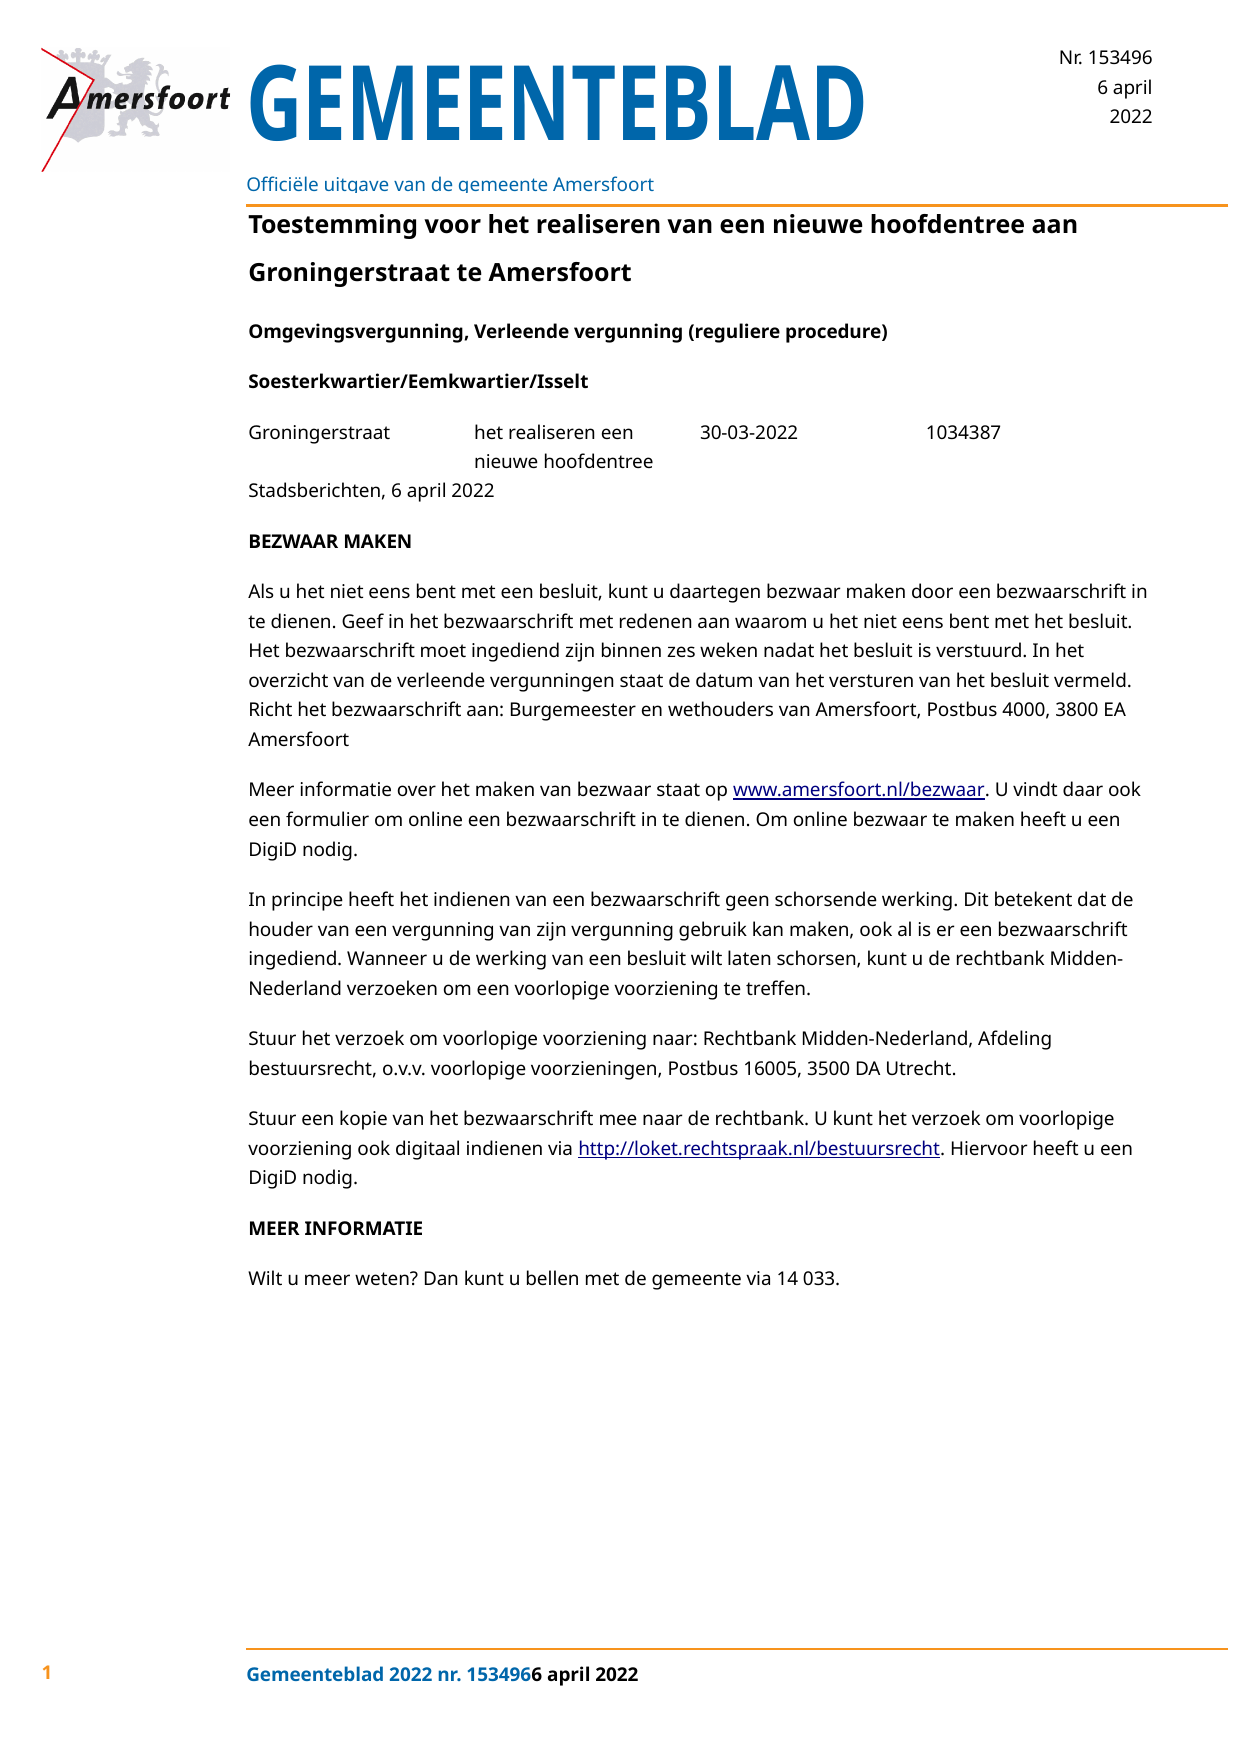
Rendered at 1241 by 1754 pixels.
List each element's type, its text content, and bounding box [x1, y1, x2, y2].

table_header 1034387 [926, 419, 1152, 474]
text BEZWAAR MAKEN [248, 528, 1152, 553]
text In principe heeft het indienen van een bezwaarschrift geen schorsende werking. Dit betekent dat de houder van een vergunning van zijn vergunning gebruik kan maken, ook al is er een bezwaarschrift ingediend. Wanneer u de werking van een besluit wilt laten schorsen, kunt u de rechtbank Midden-Nederland verzoeken om een voorlopige voorziening te treffen. [248, 886, 1152, 1001]
text Toestemming voor het realiseren van een nieuwe hoofdentree aan Groningerstraat te Amersfoort [248, 207, 1152, 288]
table_header 30-03-2022 [700, 419, 926, 474]
table_header Groningerstraat [248, 419, 474, 474]
text Meer informatie over het maken van bezwaar staat op www.amersfoort.nl/bezwaar. U vindt daar ook een formulier om online een bezwaarschrift in te dienen. Om online bezwaar te maken heeft u een DigiD nodig. [248, 777, 1152, 861]
text Stuur het verzoek om voorlopige voorziening naar: Rechtbank Midden-Nederland, Afdeling bestuursrecht, o.v.v. voorlopige voorzieningen, Postbus 16005, 3500 DA Utrecht. [248, 1025, 1152, 1081]
text Stuur een kopie van het bezwaarschrift mee naar de rechtbank. U kunt het verzoek om voorlopige voorziening ook digitaal indienen via http://loket.rechtspraak.nl/bestuursrecht. Hiervoor heeft u een DigiD nodig. [248, 1105, 1152, 1190]
table_header het realiseren een nieuwe hoofdentree [474, 419, 700, 474]
text Soesterkwartier/Eemkwartier/Isselt [248, 368, 1152, 394]
text Stadsberichten, 6 april 2022 [248, 477, 1152, 503]
text MEER INFORMATIE [248, 1215, 1152, 1241]
picture [41, 47, 231, 172]
text Omgevingsvergunning, Verleende vergunning (reguliere procedure) [248, 318, 1152, 344]
text Wilt u meer weten? Dan kunt u bellen met de gemeente via 14 033. [248, 1265, 1152, 1291]
text Als u het niet eens bent met een besluit, kunt u daartegen bezwaar maken door een bezwaarschrift in te dienen. Geef in het bezwaarschrift met redenen aan waarom u het niet eens bent met het besluit. Het bezwaarschrift moet ingediend zijn binnen zes weken nadat het besluit is verstuurd. In het overzicht van de verleende vergunningen staat de datum van het versturen van het besluit vermeld. Richt het bezwaarschrift aan: Burgemeester en wethouders van Amersfoort, Postbus 4000, 3800 EA Amersfoort [248, 578, 1152, 752]
